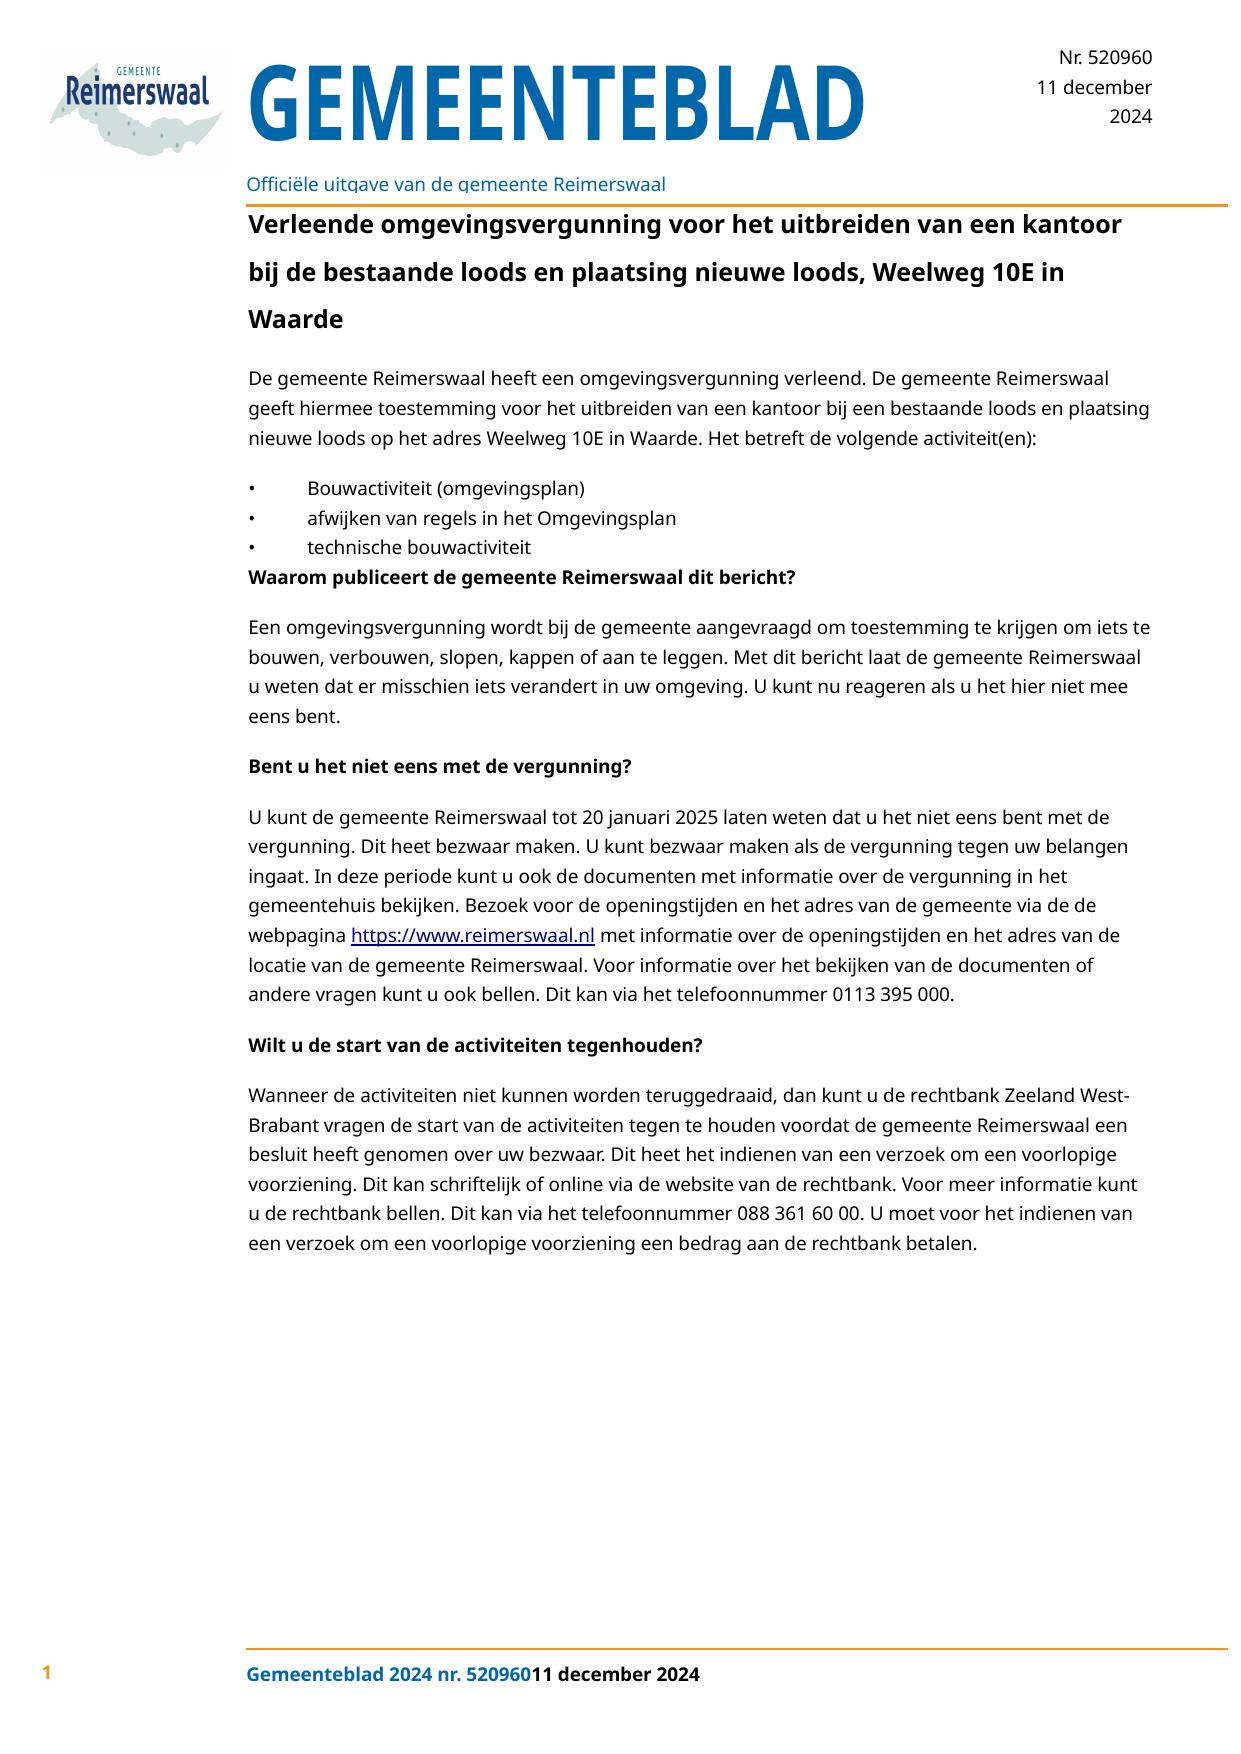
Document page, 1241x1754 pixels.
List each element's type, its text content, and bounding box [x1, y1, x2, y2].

list Bouwactiviteit (omgevingsplan) [248, 475, 1152, 501]
text Bent u het niet eens met de vergunning? [248, 753, 1152, 779]
text De gemeente Reimerswaal heeft een omgevingsvergunning verleend. De gemeente Reimerswaal geeft hiermee toestemming voor het uitbreiden van een kantoor bij een bestaande loods en plaatsing nieuwe loods op het adres Weelweg 10E in Waarde. Het betreft de volgende activiteit(en): [248, 366, 1152, 450]
text U kunt de gemeente Reimerswaal tot 20 januari 2025 laten weten dat u het niet eens bent met de vergunning. Dit heet bezwaar maken. U kunt bezwaar maken als de vergunning tegen uw belangen ingaat. In deze periode kunt u ook de documenten met informatie over de vergunning in het gemeentehuis bekijken. Bezoek voor de openingstijden en het adres van de gemeente via de de webpagina https://www.reimerswaal.nl met informatie over de openingstijden en het adres van de locatie van de gemeente Reimerswaal. Voor informatie over het bekijken van de documenten of andere vragen kunt u ook bellen. Dit kan via het telefoonnummer 0113 395 000. [248, 804, 1152, 1007]
text Wanneer de activiteiten niet kunnen worden teruggedraaid, dan kunt u de rechtbank Zeeland West-Brabant vragen de start van de activiteiten tegen te houden voordat de gemeente Reimerswaal een besluit heeft genomen over uw bezwaar. Dit heet het indienen van een verzoek om een voorlopige voorziening. Dit kan schriftelijk of online via de website van de rechtbank. Voor meer informatie kunt u de rechtbank bellen. Dit kan via het telefoonnummer 088 361 60 00. U moet voor het indienen van een verzoek om een voorlopige voorziening een bedrag aan de rechtbank betalen. [248, 1082, 1152, 1256]
text Verleende omgevingsvergunning voor het uitbreiden van een kantoor bij de bestaande loods en plaatsing nieuwe loods, Weelweg 10E in Waarde [248, 207, 1152, 336]
text Wilt u de start van de activiteiten tegenhouden? [248, 1032, 1152, 1057]
picture [41, 47, 231, 172]
list afwijken van regels in het Omgevingsplan [248, 505, 1152, 530]
text Een omgevingsvergunning wordt bij de gemeente aangevraagd om toestemming te krijgen om iets te bouwen, verbouwen, slopen, kappen of aan te leggen. Met dit bericht laat de gemeente Reimerswaal u weten dat er misschien iets verandert in uw omgeving. U kunt nu reageren als u het hier niet mee eens bent. [248, 614, 1152, 729]
list technische bouwactiviteit [248, 534, 1152, 560]
text Waarom publiceert de gemeente Reimerswaal dit bericht? [248, 564, 1152, 589]
